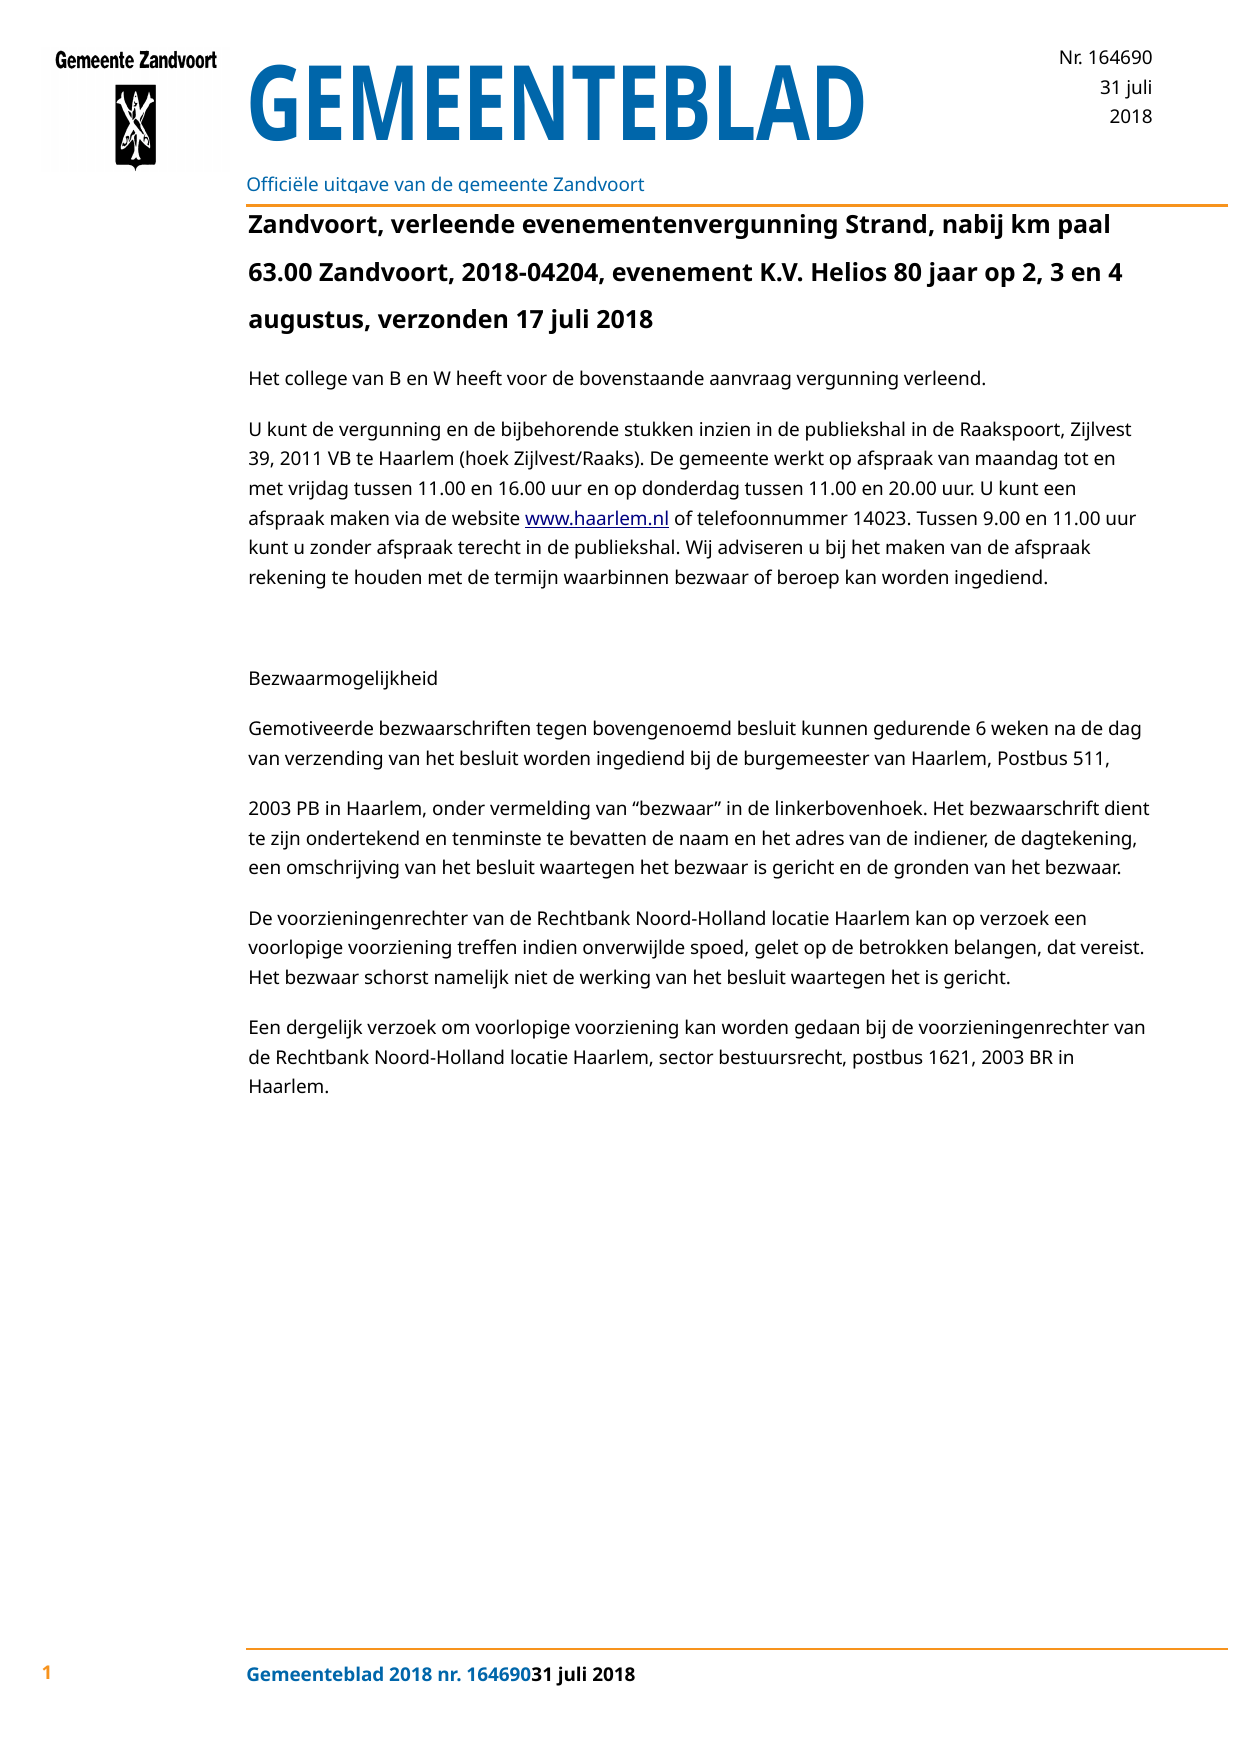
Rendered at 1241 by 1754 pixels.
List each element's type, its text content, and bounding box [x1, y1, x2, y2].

text Gemotiveerde bezwaarschriften tegen bovengenoemd besluit kunnen gedurende 6 weken na de dag van verzending van het besluit worden ingediend bij de burgemeester van Haarlem, Postbus 511, [248, 715, 1152, 770]
text Bezwaarmogelijkheid [248, 665, 1152, 690]
picture [41, 47, 231, 172]
text Zandvoort, verleende evenementenvergunning Strand, nabij km paal 63.00 Zandvoort, 2018-04204, evenement K.V. Helios 80 jaar op 2, 3 en 4 augustus, verzonden 17 juli 2018 [248, 207, 1152, 336]
text De voorzieningenrechter van de Rechtbank Noord-Holland locatie Haarlem kan op verzoek een voorlopige voorziening treffen indien onverwijlde spoed, gelet op de betrokken belangen, dat vereist. Het bezwaar schorst namelijk niet de werking van het besluit waartegen het is gericht. [248, 905, 1152, 989]
text 2003 PB in Haarlem, onder vermelding van “bezwaar” in de linkerbovenhoek. Het bezwaarschrift dient te zijn ondertekend en tenminste te bevatten de naam en het adres van de indiener, de dagtekening, een omschrijving van het besluit waartegen het bezwaar is gericht en de gronden van het bezwaar. [248, 795, 1152, 880]
text Een dergelijk verzoek om voorlopige voorziening kan worden gedaan bij de voorzieningenrechter van de Rechtbank Noord-Holland locatie Haarlem, sector bestuursrecht, postbus 1621, 2003 BR in Haarlem. [248, 1014, 1152, 1099]
text U kunt de vergunning en de bijbehorende stukken inzien in de publiekshal in de Raakspoort, Zijlvest 39, 2011 VB te Haarlem (hoek Zijlvest/Raaks). De gemeente werkt op afspraak van maandag tot en met vrijdag tussen 11.00 en 16.00 uur en op donderdag tussen 11.00 en 20.00 uur. U kunt een afspraak maken via de website www.haarlem.nl of telefoonnummer 14023. Tussen 9.00 en 11.00 uur kunt u zonder afspraak terecht in de publiekshal. Wij adviseren u bij het maken van de afspraak rekening te houden met de termijn waarbinnen bezwaar of beroep kan worden ingediend. [248, 416, 1152, 589]
text Het college van B en W heeft voor de bovenstaande aanvraag vergunning verleend. [248, 366, 1152, 391]
